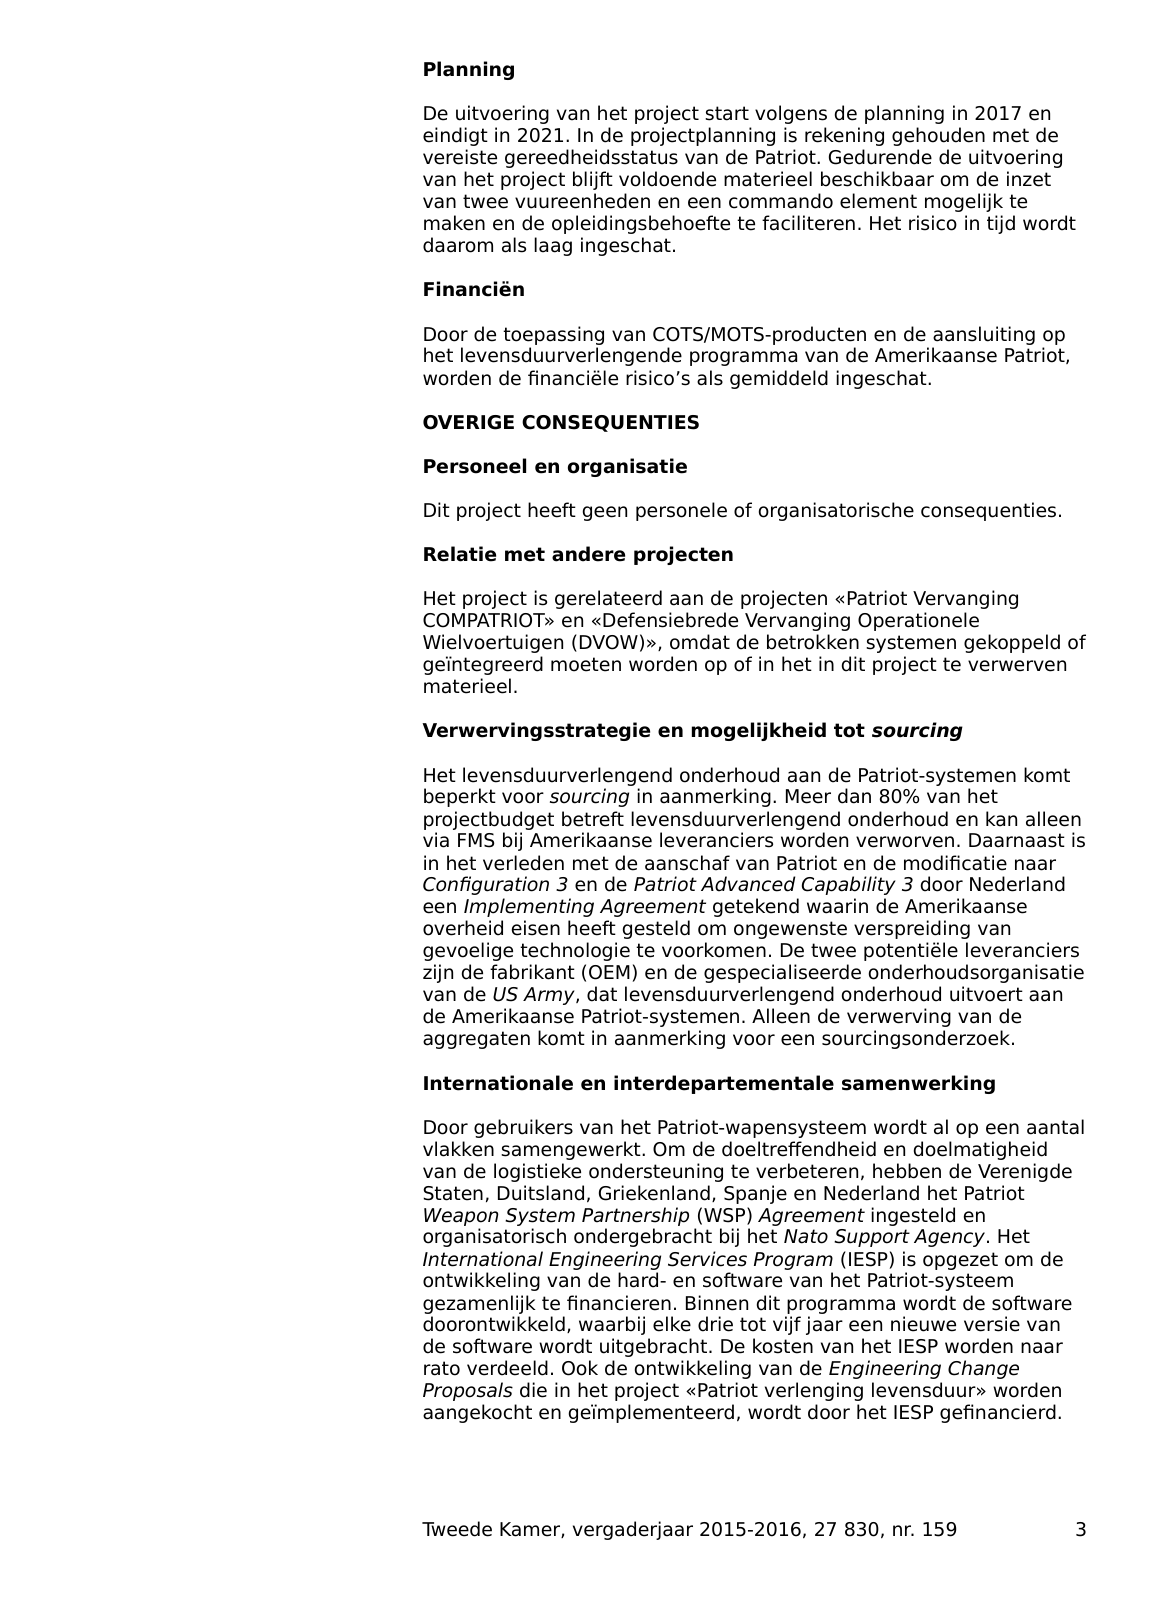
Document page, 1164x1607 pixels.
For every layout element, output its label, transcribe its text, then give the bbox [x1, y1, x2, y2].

text Het levensduurverlengend onderhoud aan de Patriot-systemen komt beperkt voor sourcing in aanmerking. Meer dan 80% van het projectbudget betreft levensduurverlengend onderhoud en kan alleen via FMS bij Amerikaanse leveranciers worden verworven. Daarnaast is in het verleden met de aanschaf van Patriot en de modificatie naar Configuration 3 en de Patriot Advanced Capability 3 door Nederland een Implementing Agreement getekend waarin de Amerikaanse overheid eisen heeft gesteld om ongewenste verspreiding van gevoelige technologie te voorkomen. De twee potentiële leveranciers zijn de fabrikant (OEM) en de gespecialiseerde onderhoudsorganisatie van de US Army, dat levensduurverlengend onderhoud uitvoert aan de Amerikaanse Patriot-systemen. Alleen de verwerving van de aggregaten komt in aanmerking voor een sourcingsonderzoek. [422, 764, 1087, 1050]
subtitle Financiën [422, 279, 1087, 301]
subtitle Planning [422, 59, 1087, 81]
text Door gebruikers van het Patriot-wapensysteem wordt al op een aantal vlakken samengewerkt. Om de doeltreffendheid en doelmatigheid van de logistieke ondersteuning te verbeteren, hebben de Verenigde Staten, Duitsland, Griekenland, Spanje en Nederland het Patriot Weapon System Partnership (WSP) Agreement ingesteld en organisatorisch ondergebracht bij het Nato Support Agency. Het International Engineering Services Program (IESP) is opgezet om de ontwikkeling van de hard- en software van het Patriot-systeem gezamenlijk te financieren. Binnen dit programma wordt de software doorontwikkeld, waarbij elke drie tot vijf jaar een nieuwe versie van de software wordt uitgebracht. De kosten van het IESP worden naar rato verdeeld. Ook de ontwikkeling van de Engineering Change Proposals die in het project «Patriot verlenging levensduur» worden aangekocht en geïmplementeerd, wordt door het IESP gefinancierd. [422, 1117, 1087, 1424]
subtitle Internationale en interdepartementale samenwerking [422, 1072, 1087, 1094]
text Het project is gerelateerd aan de projecten «Patriot Vervanging COMPATRIOT» en «Defensiebrede Vervanging Operationele Wielvoertuigen (DVOW)», omdat de betrokken systemen gekoppeld of geïntegreerd moeten worden op of in het in dit project te verwerven materieel. [422, 588, 1087, 698]
subtitle Verwervingsstrategie en mogelijkheid tot sourcing [422, 720, 1087, 742]
subtitle Personeel en organisatie [422, 456, 1087, 478]
text Dit project heeft geen personele of organisatorische consequenties. [422, 500, 1087, 522]
subtitle OVERIGE CONSEQUENTIES [422, 412, 1087, 433]
subtitle Relatie met andere projecten [422, 544, 1087, 566]
text De uitvoering van het project start volgens de planning in 2017 en eindigt in 2021. In de projectplanning is rekening gehouden met de vereiste gereedheidsstatus van de Patriot. Gedurende de uitvoering van het project blijft voldoende materieel beschikbaar om de inzet van twee vuureenheden en een commando element mogelijk te maken en de opleidingsbehoefte te faciliteren. Het risico in tijd wordt daarom als laag ingeschat. [422, 103, 1087, 257]
text Door de toepassing van COTS/MOTS-producten en de aansluiting op het levensduurverlengende programma van de Amerikaanse Patriot, worden de financiële risico’s als gemiddeld ingeschat. [422, 323, 1087, 389]
